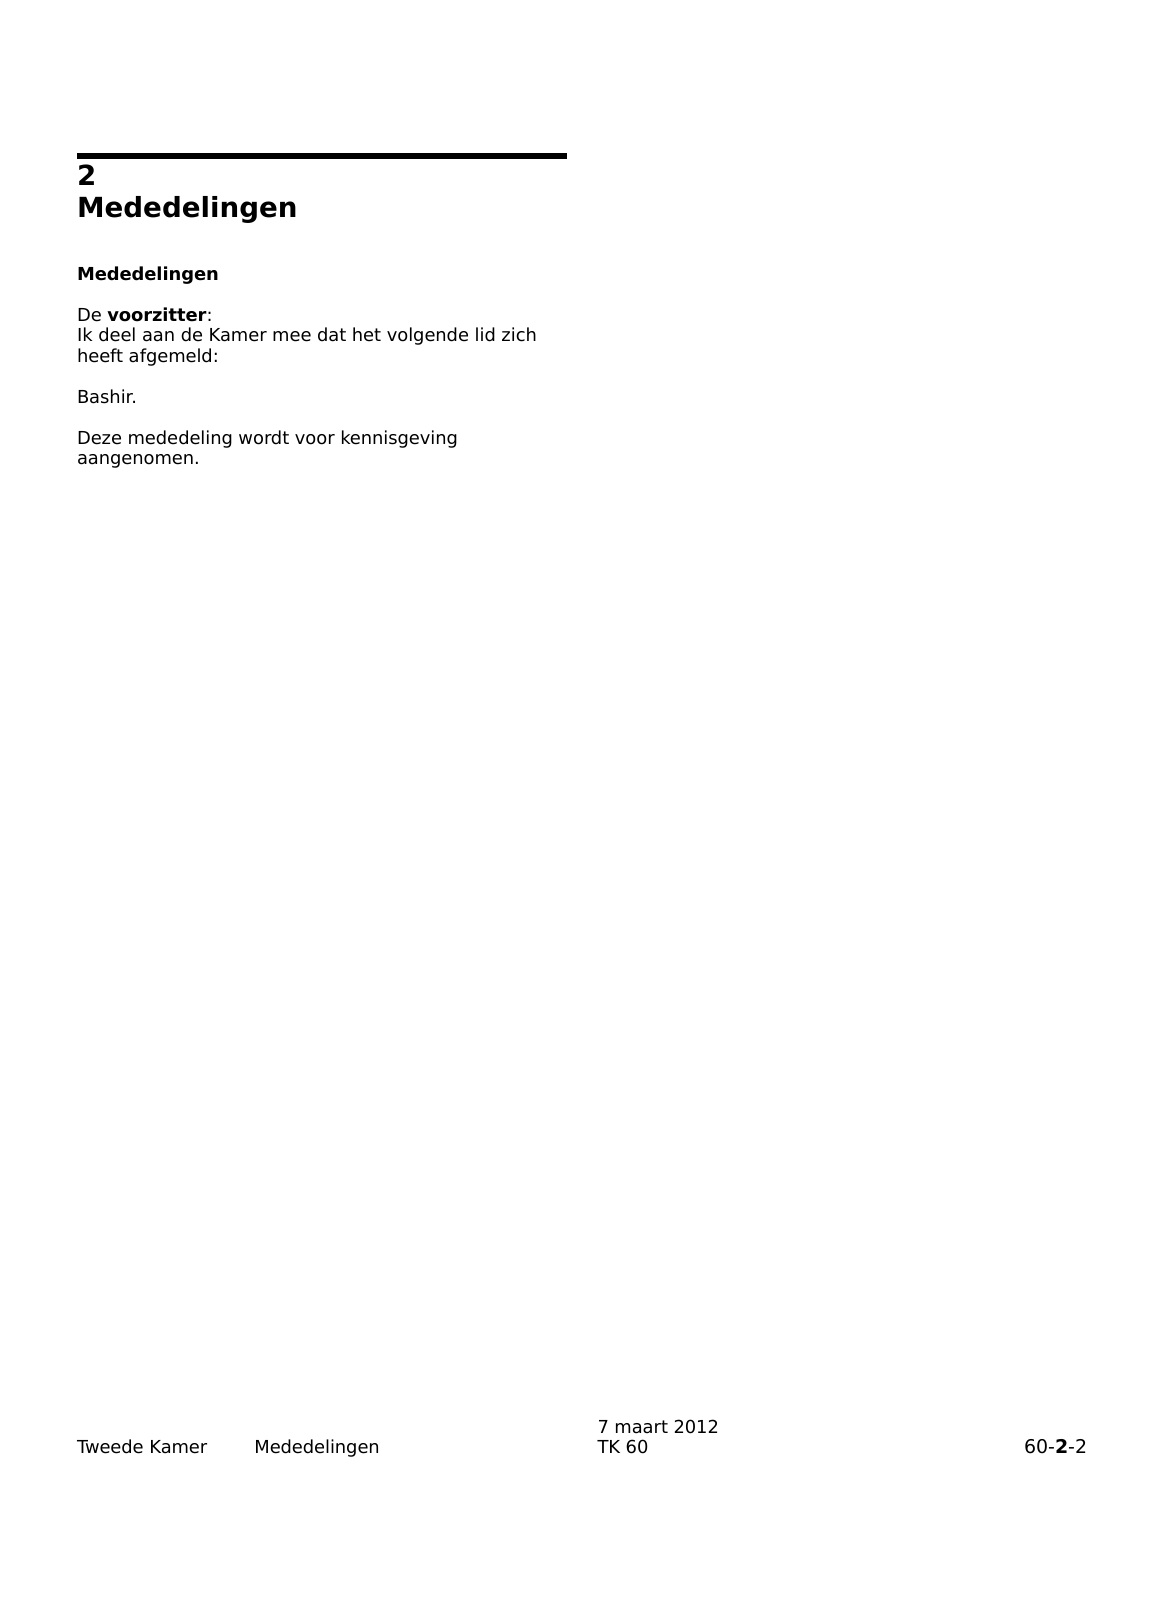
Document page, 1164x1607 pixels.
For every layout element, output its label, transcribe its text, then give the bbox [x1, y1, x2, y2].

text Bashir. [77, 387, 567, 407]
text Ik deel aan de Kamer mee dat het volgende lid zich heeft afgemeld: [77, 325, 567, 367]
text Deze mededeling wordt voor kennisgeving aangenomen. [77, 427, 567, 469]
text De voorzitter: [77, 304, 567, 325]
text Mededelingen [77, 264, 567, 284]
title 2 Mededelingen [77, 159, 567, 224]
